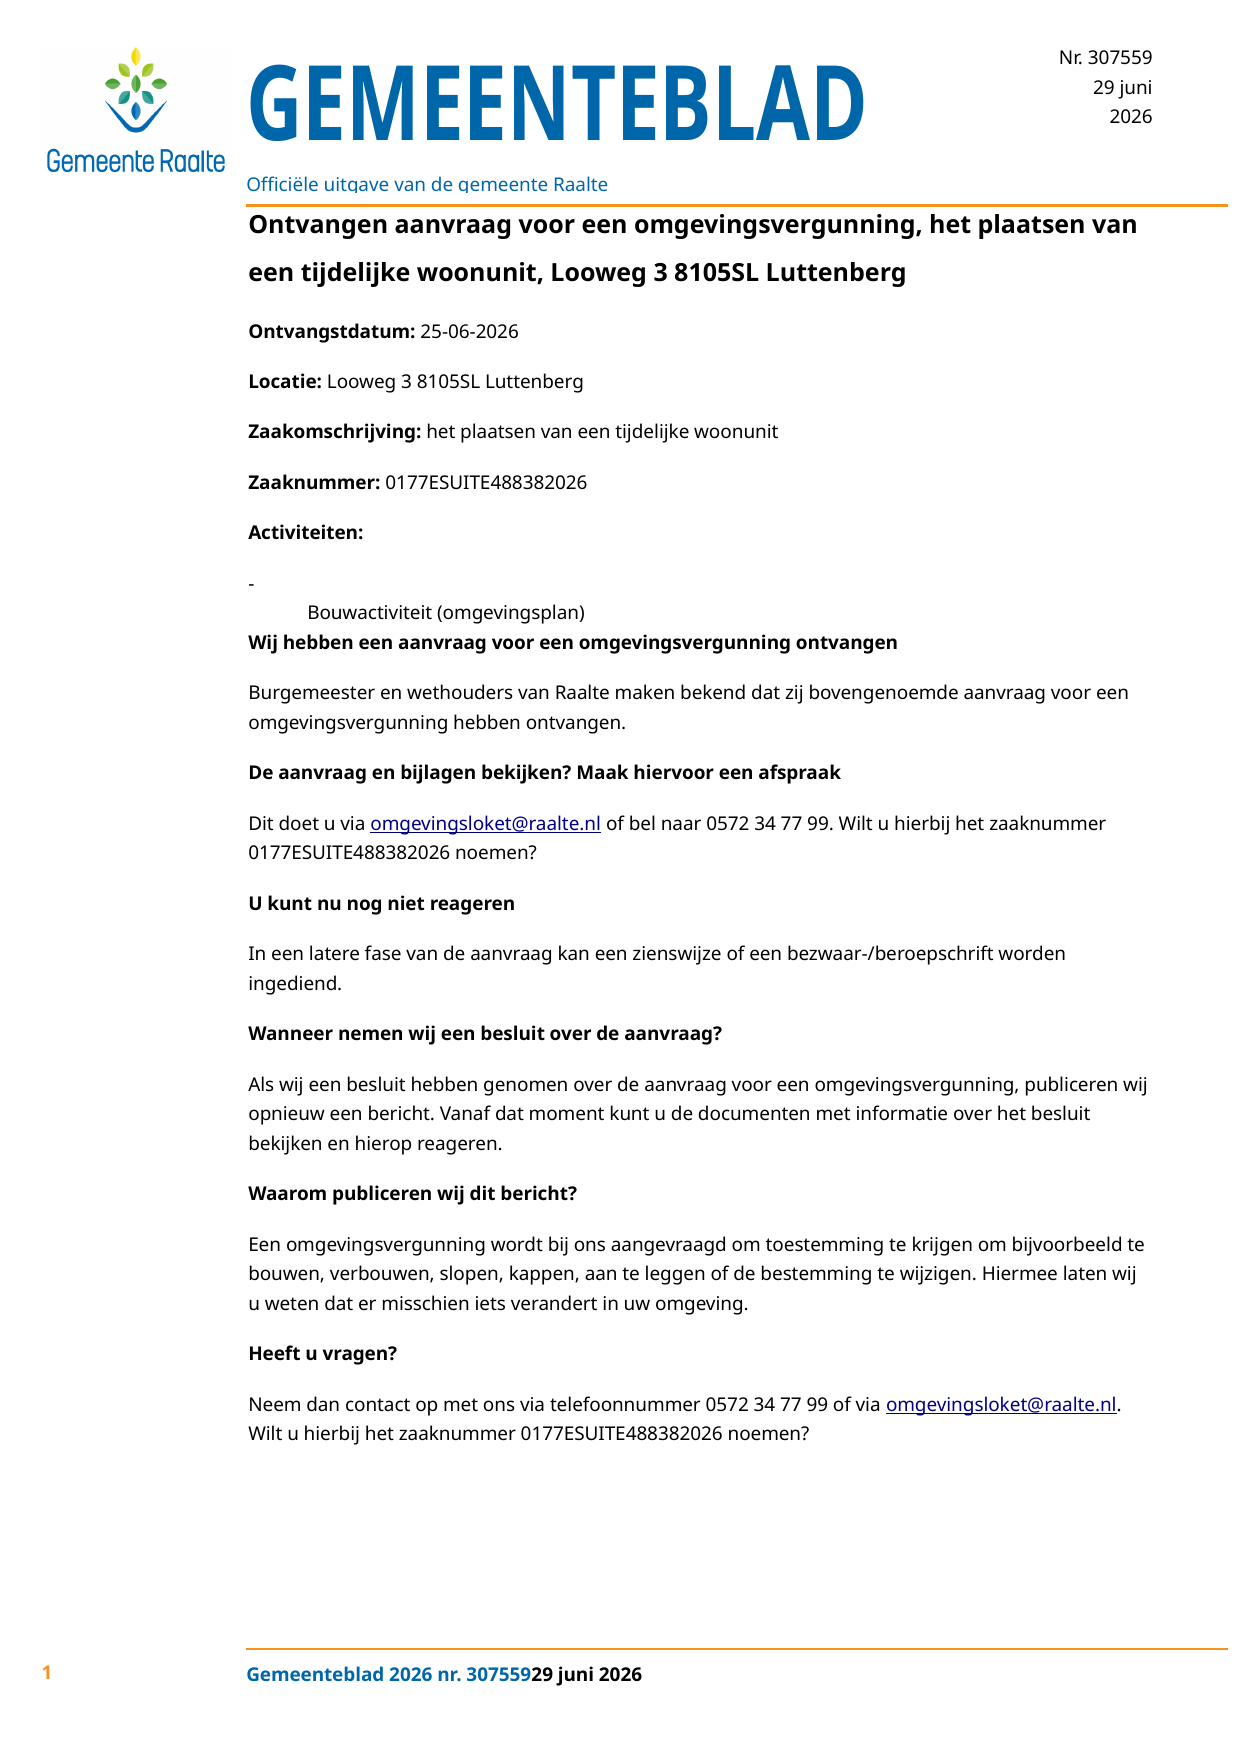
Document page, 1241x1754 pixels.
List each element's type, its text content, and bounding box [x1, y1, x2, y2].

text Ontvangen aanvraag voor een omgevingsvergunning, het plaatsen van een tijdelijke woonunit, Looweg 3 8105SL Luttenberg [248, 207, 1152, 288]
text Een omgevingsvergunning wordt bij ons aangevraagd om toestemming te krijgen om bijvoorbeeld te bouwen, verbouwen, slopen, kappen, aan te leggen of de bestemming te wijzigen. Hiermee laten wij u weten dat er misschien iets verandert in uw omgeving. [248, 1231, 1152, 1316]
text Zaakomschrijving: het plaatsen van een tijdelijke woonunit [248, 419, 1152, 444]
text Activiteiten: [248, 519, 1152, 545]
picture [41, 47, 231, 172]
text Wij hebben een aanvraag voor een omgevingsvergunning ontvangen [248, 629, 1152, 655]
text Wanneer nemen wij een besluit over de aanvraag? [248, 1020, 1152, 1046]
list Bouwactiviteit (omgevingsplan) [248, 599, 1152, 625]
text Waarom publiceren wij dit bericht? [248, 1180, 1152, 1206]
text In een latere fase van de aanvraag kan een zienswijze of een bezwaar-/beroepschrift worden ingediend. [248, 940, 1152, 996]
text Als wij een besluit hebben genomen over de aanvraag voor een omgevingsvergunning, publiceren wij opnieuw een bericht. Vanaf dat moment kunt u de documenten met informatie over het besluit bekijken en hierop reageren. [248, 1071, 1152, 1156]
text De aanvraag en bijlagen bekijken? Maak hiervoor een afspraak [248, 759, 1152, 785]
text Heeft u vragen? [248, 1340, 1152, 1366]
text U kunt nu nog niet reageren [248, 890, 1152, 916]
text Neem dan contact op met ons via telefoonnummer 0572 34 77 99 of via omgevingsloket@raalte.nl. Wilt u hierbij het zaaknummer 0177ESUITE488382026 noemen? [248, 1391, 1152, 1446]
text Dit doet u via omgevingsloket@raalte.nl of bel naar 0572 34 77 99. Wilt u hierbij het zaaknummer 0177ESUITE488382026 noemen? [248, 810, 1152, 865]
text Locatie: Looweg 3 8105SL Luttenberg [248, 368, 1152, 394]
text Ontvangstdatum: 25-06-2026 [248, 318, 1152, 344]
text Burgemeester en wethouders van Raalte maken bekend dat zij bovengenoemde aanvraag voor een omgevingsvergunning hebben ontvangen. [248, 679, 1152, 735]
text Zaaknummer: 0177ESUITE488382026 [248, 469, 1152, 495]
